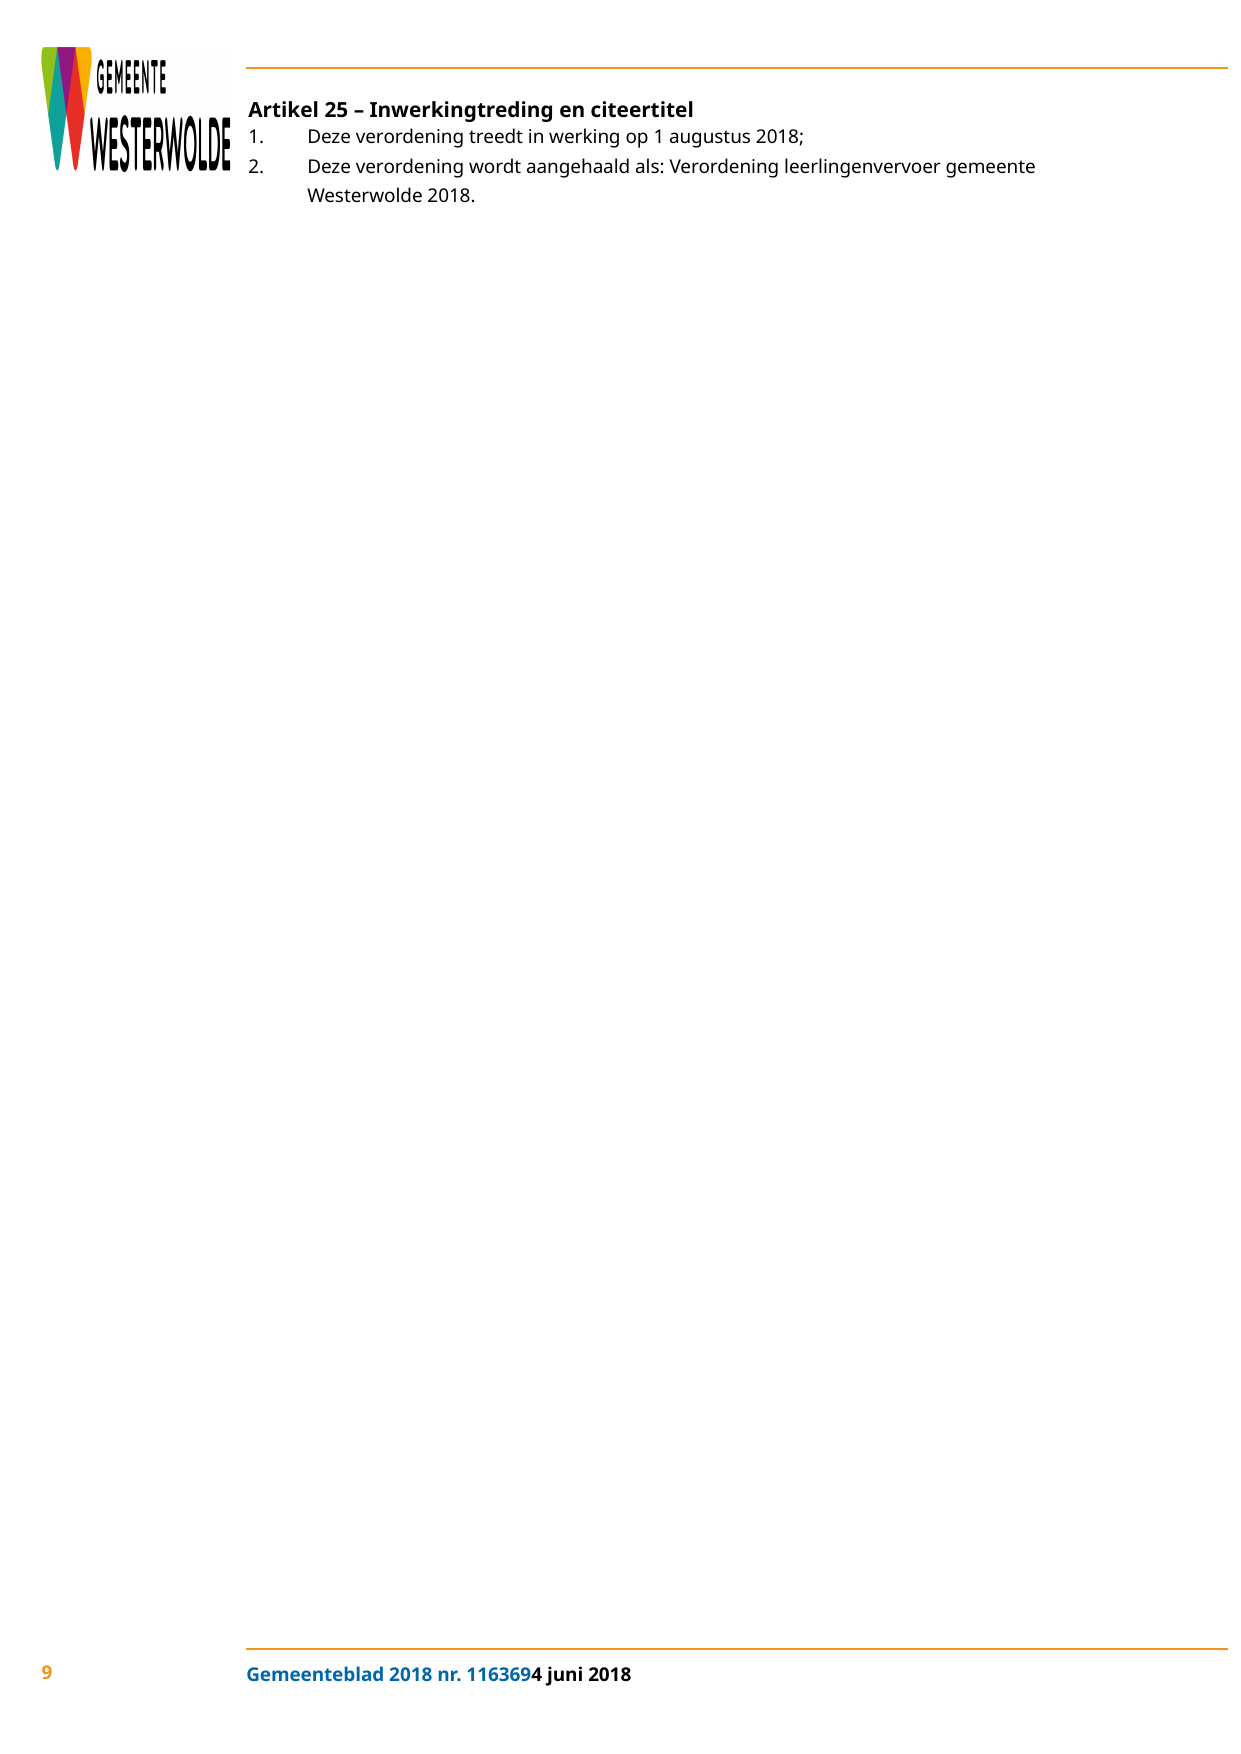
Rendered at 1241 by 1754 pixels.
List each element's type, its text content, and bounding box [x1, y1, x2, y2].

list Deze verordening treedt in werking op 1 augustus 2018; [248, 123, 1152, 149]
picture [41, 47, 231, 172]
text Artikel 25 – Inwerkingtreding en citeertitel [248, 95, 1152, 123]
list Deze verordening wordt aangehaald als: Verordening leerlingenvervoer gemeente Westerwolde 2018. [248, 153, 1152, 208]
